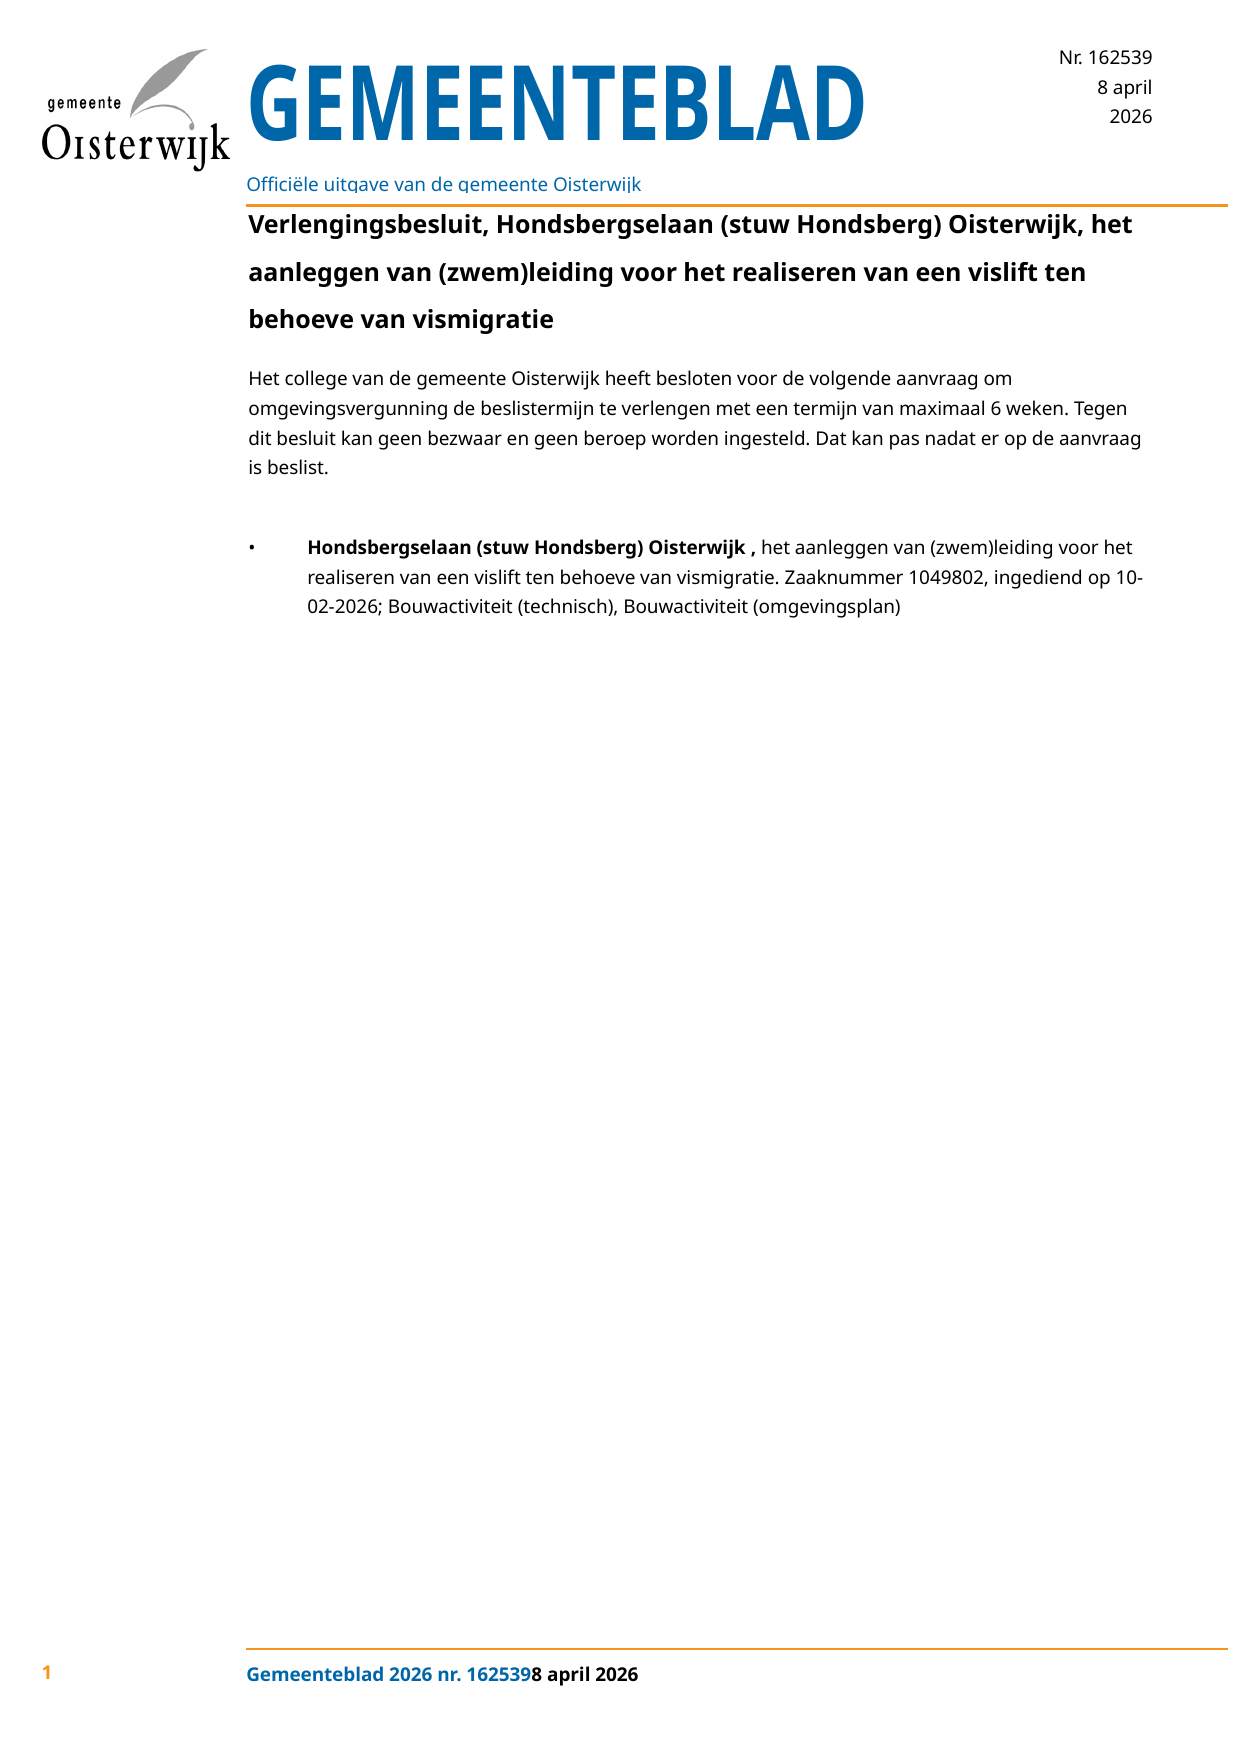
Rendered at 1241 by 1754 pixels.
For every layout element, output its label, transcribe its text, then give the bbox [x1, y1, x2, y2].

list Hondsbergselaan (stuw Hondsberg) Oisterwijk , het aanleggen van (zwem)leiding voor het realiseren van een vislift ten behoeve van vismigratie. Zaaknummer 1049802, ingediend op 10-02-2026; Bouwactiviteit (technisch), Bouwactiviteit (omgevingsplan) [248, 534, 1152, 619]
text Verlengingsbesluit, Hondsbergselaan (stuw Hondsberg) Oisterwijk, het aanleggen van (zwem)leiding voor het realiseren van een vislift ten behoeve van vismigratie [248, 207, 1152, 336]
text Het college van de gemeente Oisterwijk heeft besloten voor de volgende aanvraag om omgevingsvergunning de beslistermijn te verlengen met een termijn van maximaal 6 weken. Tegen dit besluit kan geen bezwaar en geen beroep worden ingesteld. Dat kan pas nadat er op de aanvraag is beslist. [248, 366, 1152, 480]
picture [41, 47, 231, 172]
